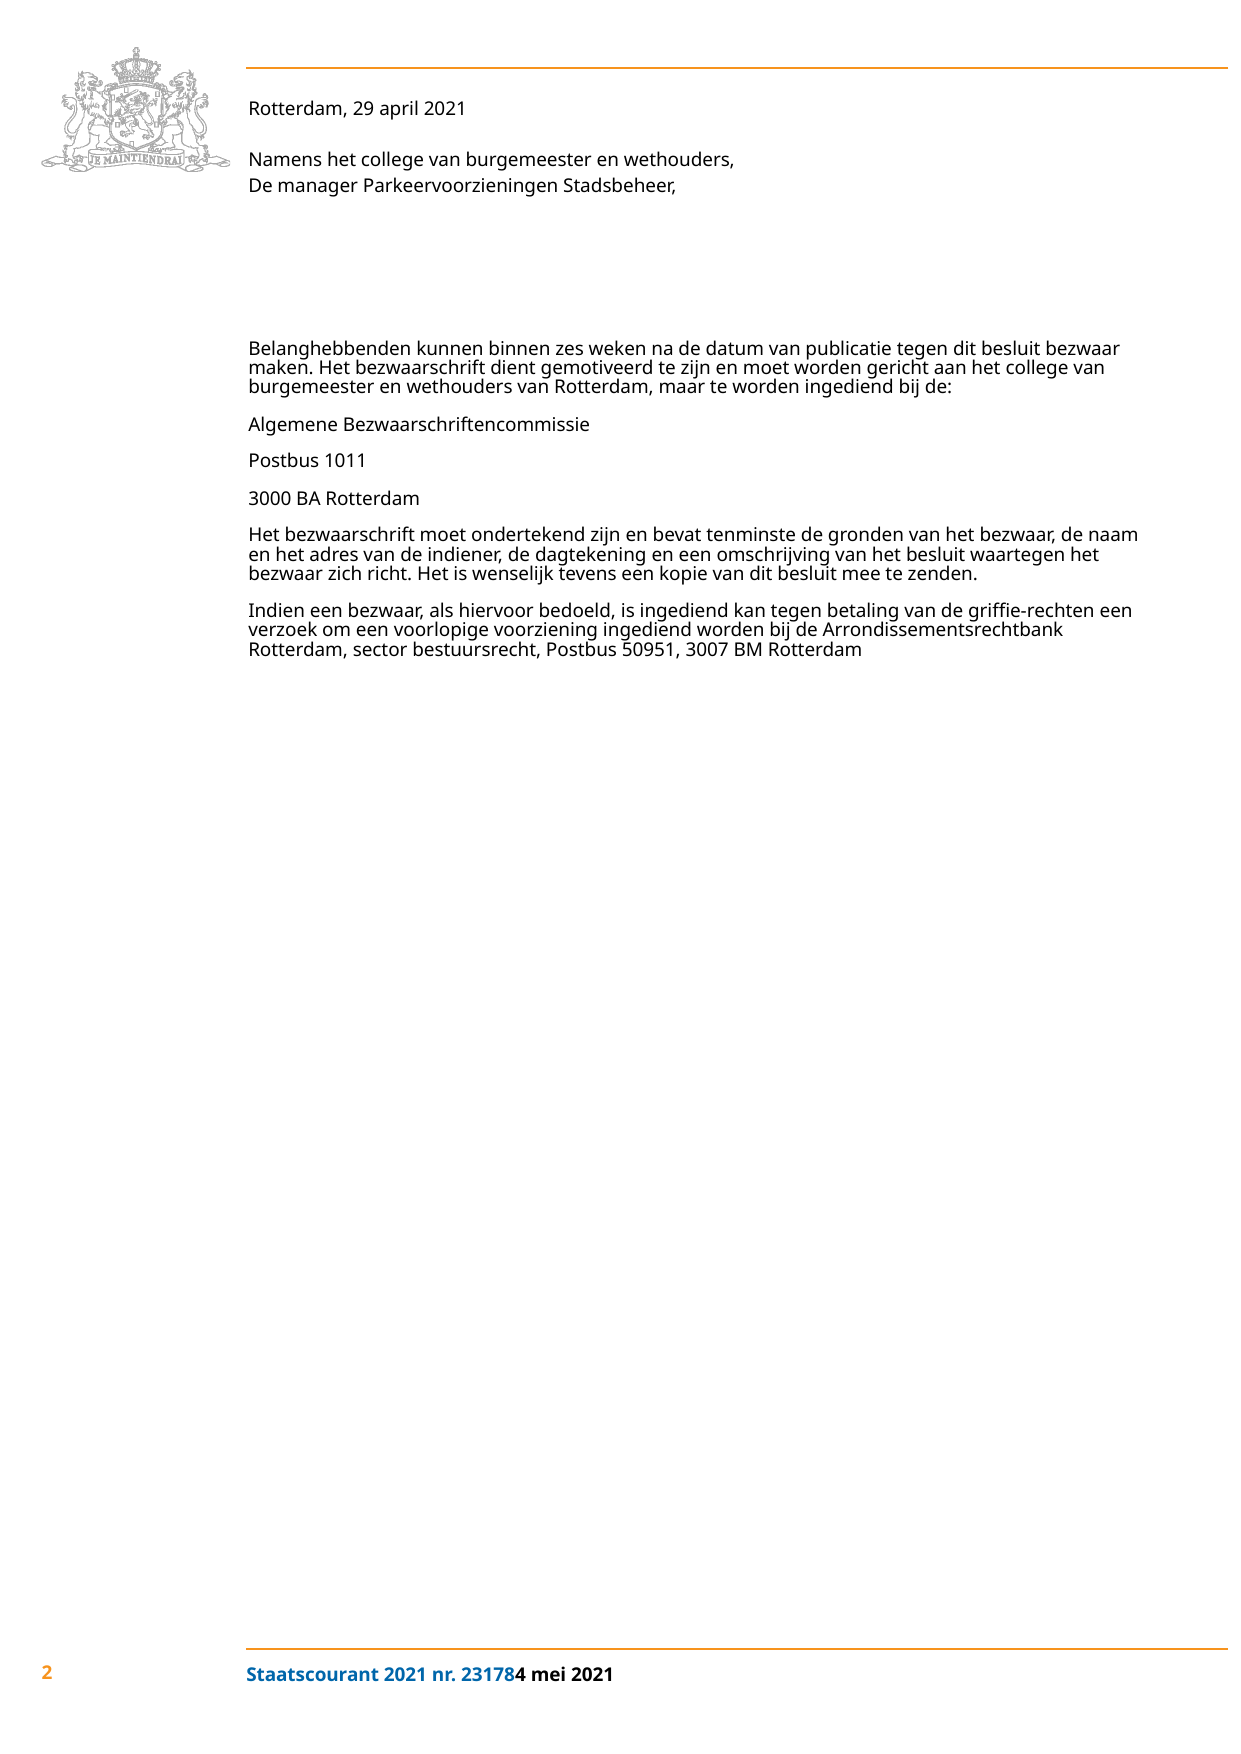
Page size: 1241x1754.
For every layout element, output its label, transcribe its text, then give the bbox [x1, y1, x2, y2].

text Rotterdam, 29 april 2021 [248, 95, 1152, 121]
text De manager Parkeervoorzieningen Stadsbeheer, [248, 172, 1152, 198]
text Het bezwaarschrift moet ondertekend zijn en bevat tenminste de gronden van het bezwaar, de naam en het adres van de indiener, de dagtekening en een omschrijving van het besluit waartegen het bezwaar zich richt. Het is wenselijk tevens een kopie van dit besluit mee te zenden. [248, 526, 1152, 584]
text Postbus 1011 [248, 452, 1152, 472]
text Belanghebbenden kunnen binnen zes weken na de datum van publicatie tegen dit besluit bezwaar maken. Het bezwaarschrift dient gemotiveerd te zijn en moet worden gericht aan het college van burgemeester en wethouders van Rotterdam, maar te worden ingediend bij de: [248, 340, 1152, 398]
text Algemene Bezwaarschriftencommissie [248, 416, 1152, 435]
text 3000 BA Rotterdam [248, 489, 1152, 509]
text Indien een bezwaar, als hiervoor bedoeld, is ingediend kan tegen betaling van de griffie-rechten een verzoek om een voorlopige voorziening ingediend worden bij de Arrondissementsrechtbank Rotterdam, sector bestuursrecht, Postbus 50951, 3007 BM Rotterdam [248, 602, 1152, 660]
text Namens het college van burgemeester en wethouders, [248, 146, 1152, 172]
picture [41, 47, 231, 172]
